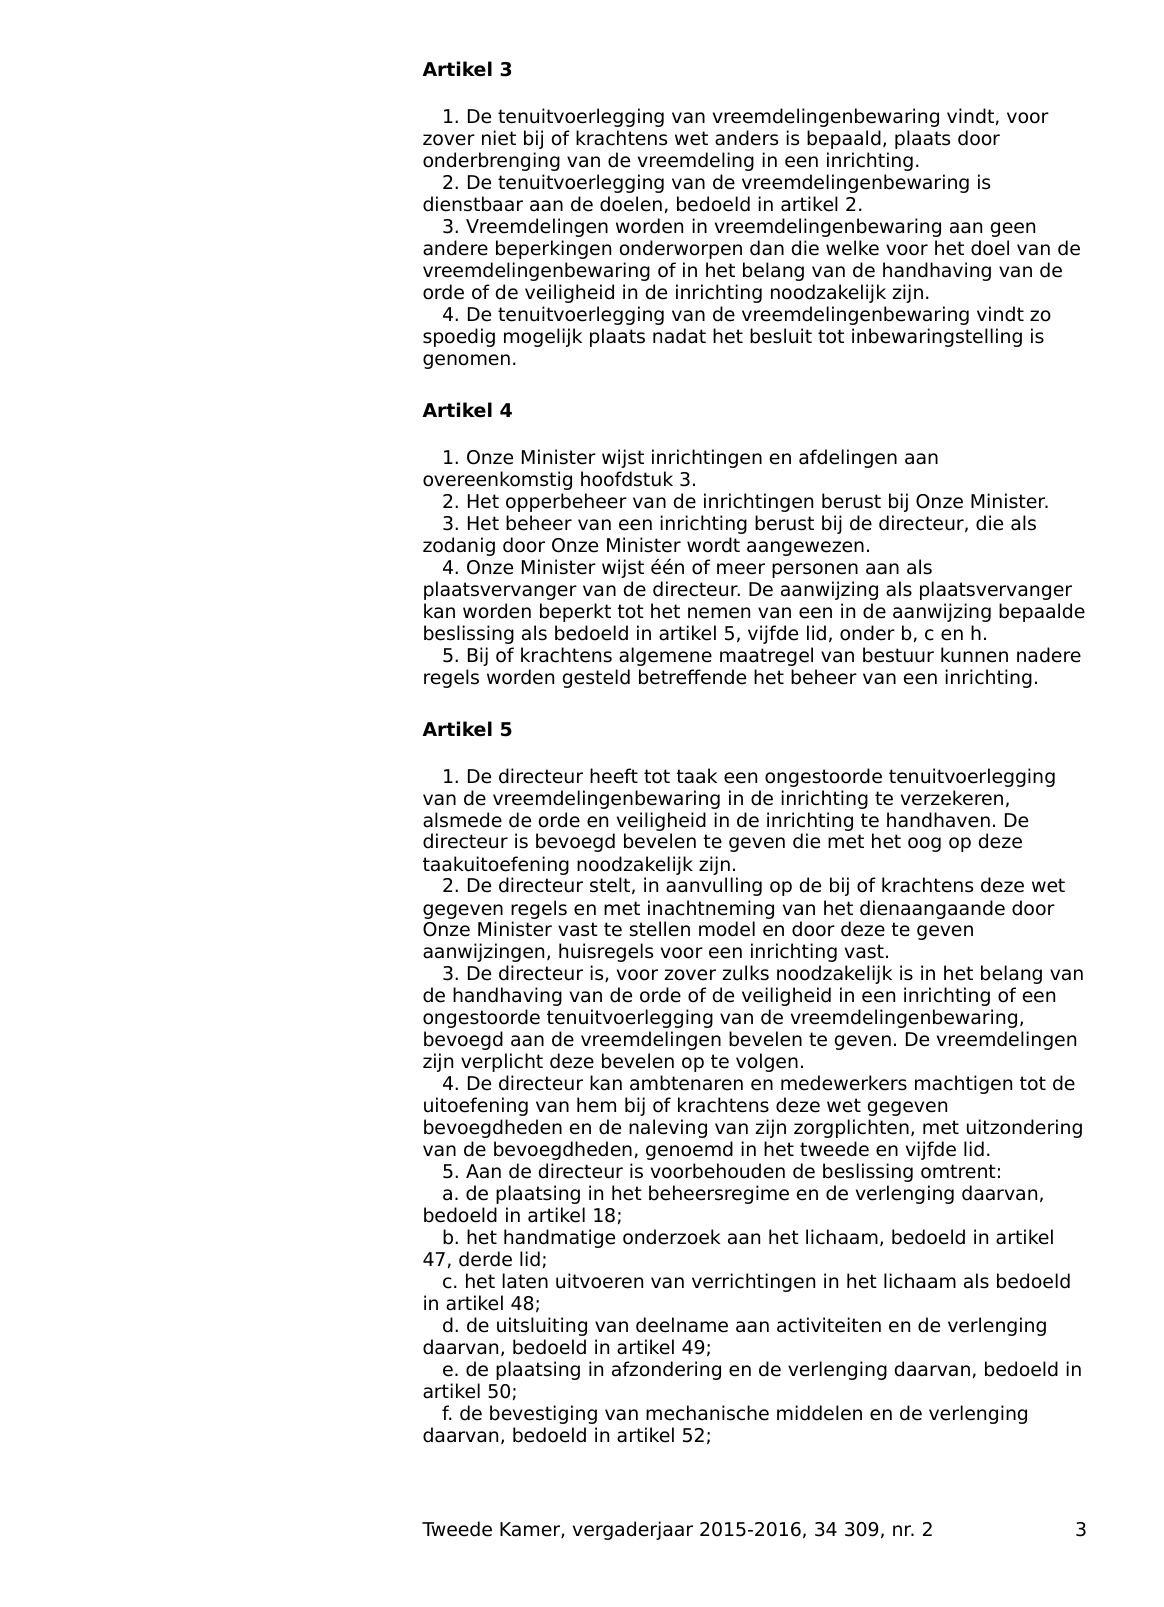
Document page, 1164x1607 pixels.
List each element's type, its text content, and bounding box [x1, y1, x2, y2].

subtitle Artikel 5 [422, 718, 1087, 741]
text 3. De directeur is, voor zover zulks noodzakelijk is in het belang van de handhaving van de orde of de veiligheid in een inrichting of een ongestoorde tenuitvoerlegging van de vreemdelingenbewaring, bevoegd aan de vreemdelingen bevelen te geven. De vreemdelingen zijn verplicht deze bevelen op te volgen. [422, 963, 1087, 1073]
text 4. Onze Minister wijst één of meer personen aan als plaatsvervanger van de directeur. De aanwijzing als plaatsvervanger kan worden beperkt tot het nemen van een in de aanwijzing bepaalde beslissing als bedoeld in artikel 5, vijfde lid, onder b, c en h. [422, 557, 1087, 644]
text 3. Het beheer van een inrichting berust bij de directeur, die als zodanig door Onze Minister wordt aangewezen. [422, 513, 1087, 557]
text 4. De tenuitvoerlegging van de vreemdelingenbewaring vindt zo spoedig mogelijk plaats nadat het besluit tot inbewaringstelling is genomen. [422, 304, 1087, 370]
subtitle Artikel 3 [422, 59, 1087, 81]
text 2. De tenuitvoerlegging van de vreemdelingenbewaring is dienstbaar aan de doelen, bedoeld in artikel 2. [422, 172, 1087, 216]
text b. het handmatige onderzoek aan het lichaam, bedoeld in artikel 47, derde lid; [422, 1227, 1087, 1271]
text 5. Bij of krachtens algemene maatregel van bestuur kunnen nadere regels worden gesteld betreffende het beheer van een inrichting. [422, 644, 1087, 688]
text 5. Aan de directeur is voorbehouden de beslissing omtrent: [422, 1161, 1087, 1183]
text 2. De directeur stelt, in aanvulling op de bij of krachtens deze wet gegeven regels en met inachtneming van het dienaangaande door Onze Minister vast te stellen model en door deze te geven aanwijzingen, huisregels voor een inrichting vast. [422, 875, 1087, 963]
text e. de plaatsing in afzondering en de verlenging daarvan, bedoeld in artikel 50; [422, 1359, 1087, 1403]
text a. de plaatsing in het beheersregime en de verlenging daarvan, bedoeld in artikel 18; [422, 1183, 1087, 1227]
text 3. Vreemdelingen worden in vreemdelingenbewaring aan geen andere beperkingen onderworpen dan die welke voor het doel van de vreemdelingenbewaring of in het belang van de handhaving van de orde of de veiligheid in de inrichting noodzakelijk zijn. [422, 216, 1087, 304]
text d. de uitsluiting van deelname aan activiteiten en de verlenging daarvan, bedoeld in artikel 49; [422, 1315, 1087, 1359]
subtitle Artikel 4 [422, 400, 1087, 422]
text 1. De tenuitvoerlegging van vreemdelingenbewaring vindt, voor zover niet bij of krachtens wet anders is bepaald, plaats door onderbrenging van de vreemdeling in een inrichting. [422, 106, 1087, 172]
text 4. De directeur kan ambtenaren en medewerkers machtigen tot de uitoefening van hem bij of krachtens deze wet gegeven bevoegdheden en de naleving van zijn zorgplichten, met uitzondering van de bevoegdheden, genoemd in het tweede en vijfde lid. [422, 1073, 1087, 1161]
text c. het laten uitvoeren van verrichtingen in het lichaam als bedoeld in artikel 48; [422, 1271, 1087, 1315]
text 1. Onze Minister wijst inrichtingen en afdelingen aan overeenkomstig hoofdstuk 3. [422, 447, 1087, 491]
text 1. De directeur heeft tot taak een ongestoorde tenuitvoerlegging van de vreemdelingenbewaring in de inrichting te verzekeren, alsmede de orde en veiligheid in de inrichting te handhaven. De directeur is bevoegd bevelen te geven die met het oog op deze taakuitoefening noodzakelijk zijn. [422, 766, 1087, 875]
text 2. Het opperbeheer van de inrichtingen berust bij Onze Minister. [422, 491, 1087, 513]
text f. de bevestiging van mechanische middelen en de verlenging daarvan, bedoeld in artikel 52; [422, 1403, 1087, 1447]
